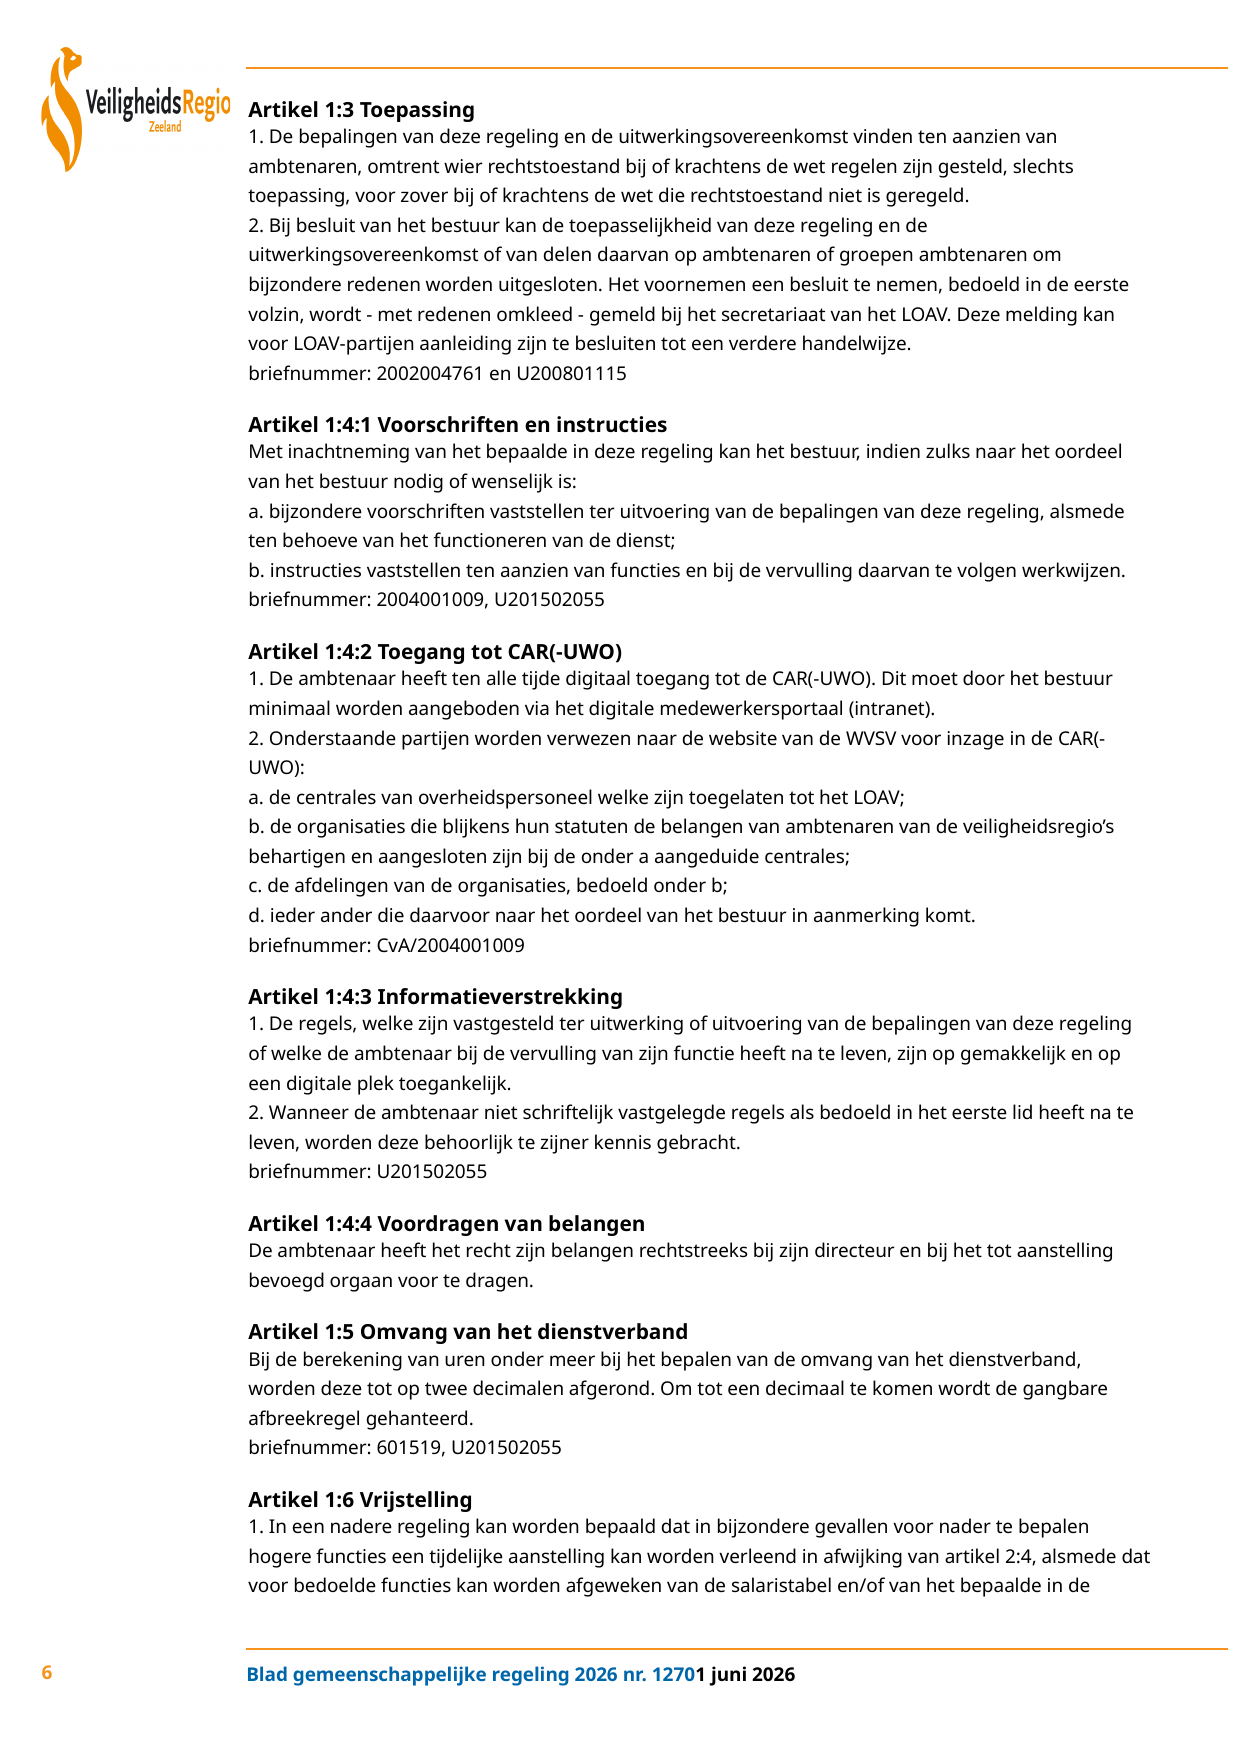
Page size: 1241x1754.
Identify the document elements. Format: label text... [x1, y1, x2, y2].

text b. instructies vaststellen ten aanzien van functies en bij de vervulling daarvan te volgen werkwijzen. briefnummer: 2004001009, U201502055 [248, 557, 1152, 612]
text briefnummer: U201502055 [248, 1158, 1152, 1184]
text c. de afdelingen van de organisaties, bedoeld onder b; [248, 873, 1152, 898]
text Artikel 1:4:3 Informatieverstrekking [248, 982, 1152, 1011]
picture [41, 47, 231, 172]
text Artikel 1:4:4 Voordragen van belangen [248, 1209, 1152, 1237]
text d. ieder ander die daarvoor naar het oordeel van het bestuur in aanmerking komt. [248, 902, 1152, 928]
text Bij de berekening van uren onder meer bij het bepalen van de omvang van het dienstverband, worden deze tot op twee decimalen afgerond. Om tot een decimaal te komen wordt de gangbare afbreekregel gehanteerd. [248, 1346, 1152, 1431]
text briefnummer: 2002004761 en U200801115 [248, 360, 1152, 386]
text briefnummer: CvA/2004001009 [248, 932, 1152, 957]
text 2. Onderstaande partijen worden verwezen naar de website van de WVSV voor inzage in de CAR(-UWO): [248, 725, 1152, 780]
text 1. De ambtenaar heeft ten alle tijde digitaal toegang tot de CAR(-UWO). Dit moet door het bestuur minimaal worden aangeboden via het digitale medewerkersportaal (intranet). [248, 666, 1152, 721]
text b. de organisaties die blijkens hun statuten de belangen van ambtenaren van de veiligheidsregio’s behartigen en aangesloten zijn bij de onder a aangeduide centrales; [248, 813, 1152, 869]
text 2. Bij besluit van het bestuur kan de toepasselijkheid van deze regeling en de uitwerkingsovereenkomst of van delen daarvan op ambtenaren of groepen ambtenaren om bijzondere redenen worden uitgesloten. Het voornemen een besluit te nemen, bedoeld in de eerste volzin, wordt - met redenen omkleed - gemeld bij het secretariaat van het LOAV. Deze melding kan voor LOAV-partijen aanleiding zijn te besluiten tot een verdere handelwijze. [248, 212, 1152, 356]
text Artikel 1:3 Toepassing [248, 95, 1152, 123]
text 1. In een nadere regeling kan worden bepaald dat in bijzondere gevallen voor nader te bepalen hogere functies een tijdelijke aanstelling kan worden verleend in afwijking van artikel 2:4, alsmede dat voor bedoelde functies kan worden afgeweken van de salaristabel en/of van het bepaalde in de [248, 1513, 1152, 1598]
text Met inachtneming van het bepaalde in deze regeling kan het bestuur, indien zulks naar het oordeel van het bestuur nodig of wenselijk is: [248, 439, 1152, 494]
text 2. Wanneer de ambtenaar niet schriftelijk vastgelegde regels als bedoeld in het eerste lid heeft na te leven, worden deze behoorlijk te zijner kennis gebracht. [248, 1099, 1152, 1155]
text Artikel 1:4:2 Toegang tot CAR(-UWO) [248, 637, 1152, 666]
text 1. De regels, welke zijn vastgesteld ter uitwerking of uitvoering van de bepalingen van deze regeling of welke de ambtenaar bij de vervulling van zijn functie heeft na te leven, zijn op gemakkelijk en op een digitale plek toegankelijk. [248, 1011, 1152, 1096]
text Artikel 1:6 Vrijstelling [248, 1485, 1152, 1513]
text 1. De bepalingen van deze regeling en de uitwerkingsovereenkomst vinden ten aanzien van ambtenaren, omtrent wier rechtstoestand bij of krachtens de wet regelen zijn gesteld, slechts toepassing, voor zover bij of krachtens de wet die rechtstoestand niet is geregeld. [248, 123, 1152, 208]
text a. bijzondere voorschriften vaststellen ter uitvoering van de bepalingen van deze regeling, alsmede ten behoeve van het functioneren van de dienst; [248, 498, 1152, 553]
text De ambtenaar heeft het recht zijn belangen rechtstreeks bij zijn directeur en bij het tot aanstelling bevoegd orgaan voor te dragen. [248, 1237, 1152, 1293]
text Artikel 1:5 Omvang van het dienstverband [248, 1317, 1152, 1346]
text briefnummer: 601519, U201502055 [248, 1434, 1152, 1460]
text a. de centrales van overheidspersoneel welke zijn toegelaten tot het LOAV; [248, 784, 1152, 809]
text Artikel 1:4:1 Voorschriften en instructies [248, 410, 1152, 439]
